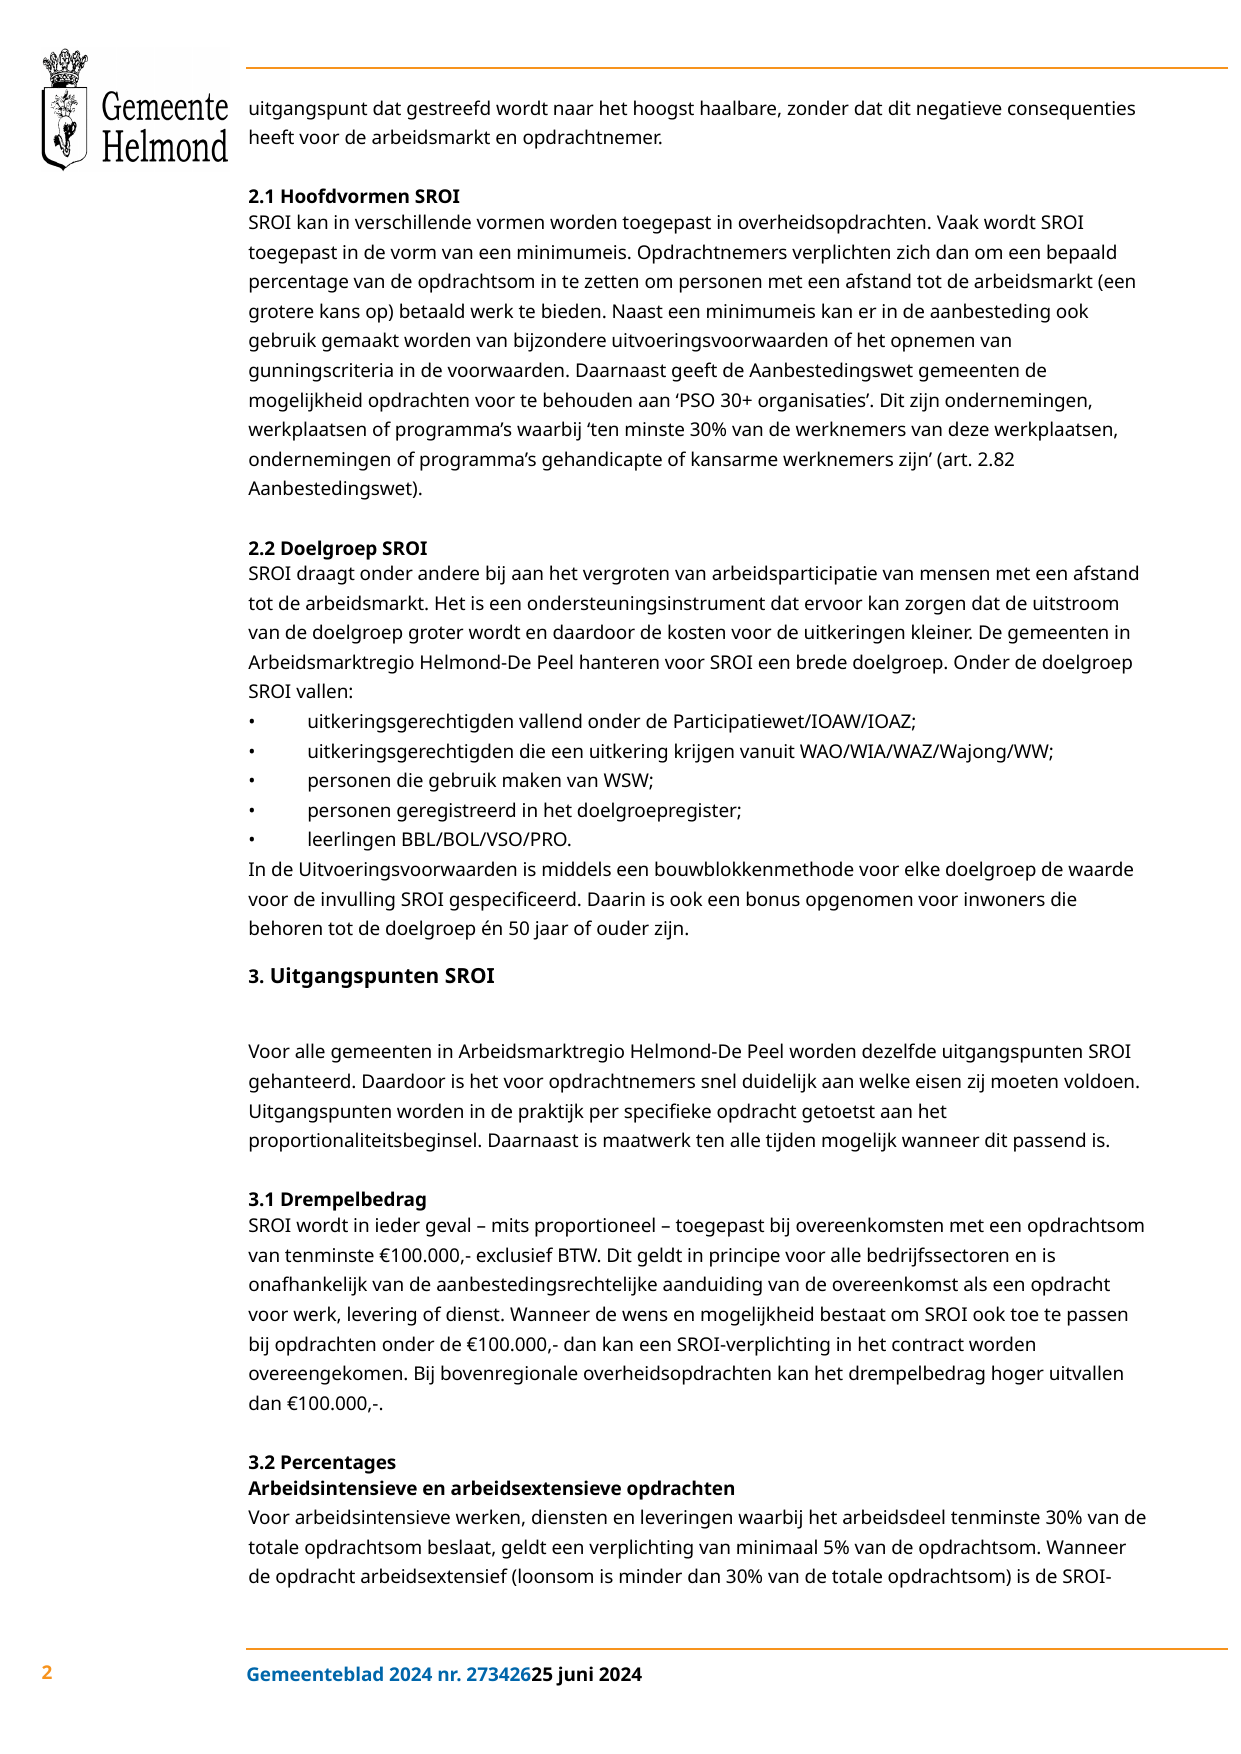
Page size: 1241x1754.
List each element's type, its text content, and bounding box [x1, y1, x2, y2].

text 3.1 Drempelbedrag [248, 1187, 1152, 1212]
list uitkeringsgerechtigden vallend onder de Participatiewet/IOAW/IOAZ; [248, 708, 1152, 734]
text 2.2 Doelgroep SROI [248, 535, 1152, 560]
text 3. Uitgangspunten SROI [248, 961, 1152, 989]
text SROI kan in verschillende vormen worden toegepast in overheidsopdrachten. Vaak wordt SROI toegepast in de vorm van een minimumeis. Opdrachtnemers verplichten zich dan om een bepaald percentage van de opdrachtsom in te zetten om personen met een afstand tot de arbeidsmarkt (een grotere kans op) betaald werk te bieden. Naast een minimumeis kan er in de aanbesteding ook gebruik gemaakt worden van bijzondere uitvoeringsvoorwaarden of het opnemen van gunningscriteria in de voorwaarden. Daarnaast geeft de Aanbestedingswet gemeenten de mogelijkheid opdrachten voor te behouden aan ‘PSO 30+ organisaties’. Dit zijn ondernemingen, werkplaatsen of programma’s waarbij ‘ten minste 30% van de werknemers van deze werkplaatsen, ondernemingen of programma’s gehandicapte of kansarme werknemers zijn’ (art. 2.82 Aanbestedingswet). [248, 209, 1152, 501]
text SROI wordt in ieder geval – mits proportioneel – toegepast bij overeenkomsten met een opdrachtsom van tenminste €100.000,- exclusief BTW. Dit geldt in principe voor alle bedrijfssectoren en is onafhankelijk van de aanbestedingsrechtelijke aanduiding van de overeenkomst als een opdracht voor werk, levering of dienst. Wanneer de wens en mogelijkheid bestaat om SROI ook toe te passen bij opdrachten onder de €100.000,- dan kan een SROI-verplichting in het contract worden overeengekomen. Bij bovenregionale overheidsopdrachten kan het drempelbedrag hoger uitvallen dan €100.000,-. [248, 1212, 1152, 1416]
text uitgangspunt dat gestreefd wordt naar het hoogst haalbare, zonder dat dit negatieve consequenties heeft voor de arbeidsmarkt en opdrachtnemer. [248, 95, 1152, 150]
text 3.2 Percentages [248, 1449, 1152, 1475]
text Voor alle gemeenten in Arbeidsmarktregio Helmond-De Peel worden dezelfde uitgangspunten SROI gehanteerd. Daardoor is het voor opdrachtnemers snel duidelijk aan welke eisen zij moeten voldoen. Uitgangspunten worden in de praktijk per specifieke opdracht getoetst aan het proportionaliteitsbeginsel. Daarnaast is maatwerk ten alle tijden mogelijk wanneer dit passend is. [248, 1039, 1152, 1153]
list leerlingen BBL/BOL/VSO/PRO. [248, 827, 1152, 852]
list personen geregistreerd in het doelgroepregister; [248, 797, 1152, 823]
text Voor arbeidsintensieve werken, diensten en leveringen waarbij het arbeidsdeel tenminste 30% van de totale opdrachtsom beslaat, geldt een verplichting van minimaal 5% van de opdrachtsom. Wanneer de opdracht arbeidsextensief (loonsom is minder dan 30% van de totale opdrachtsom) is de SROI- [248, 1504, 1152, 1589]
picture [41, 47, 231, 172]
text SROI draagt onder andere bij aan het vergroten van arbeidsparticipatie van mensen met een afstand tot de arbeidsmarkt. Het is een ondersteuningsinstrument dat ervoor kan zorgen dat de uitstroom van de doelgroep groter wordt en daardoor de kosten voor de uitkeringen kleiner. De gemeenten in Arbeidsmarktregio Helmond-De Peel hanteren voor SROI een brede doelgroep. Onder de doelgroep SROI vallen: [248, 560, 1152, 704]
text Arbeidsintensieve en arbeidsextensieve opdrachten [248, 1475, 1152, 1501]
text In de Uitvoeringsvoorwaarden is middels een bouwblokkenmethode voor elke doelgroep de waarde voor de invulling SROI gespecificeerd. Daarin is ook een bonus opgenomen voor inwoners die behoren tot de doelgroep én 50 jaar of ouder zijn. [248, 856, 1152, 941]
list personen die gebruik maken van WSW; [248, 767, 1152, 793]
list uitkeringsgerechtigden die een uitkering krijgen vanuit WAO/WIA/WAZ/Wajong/WW; [248, 738, 1152, 764]
text 2.1 Hoofdvormen SROI [248, 183, 1152, 209]
